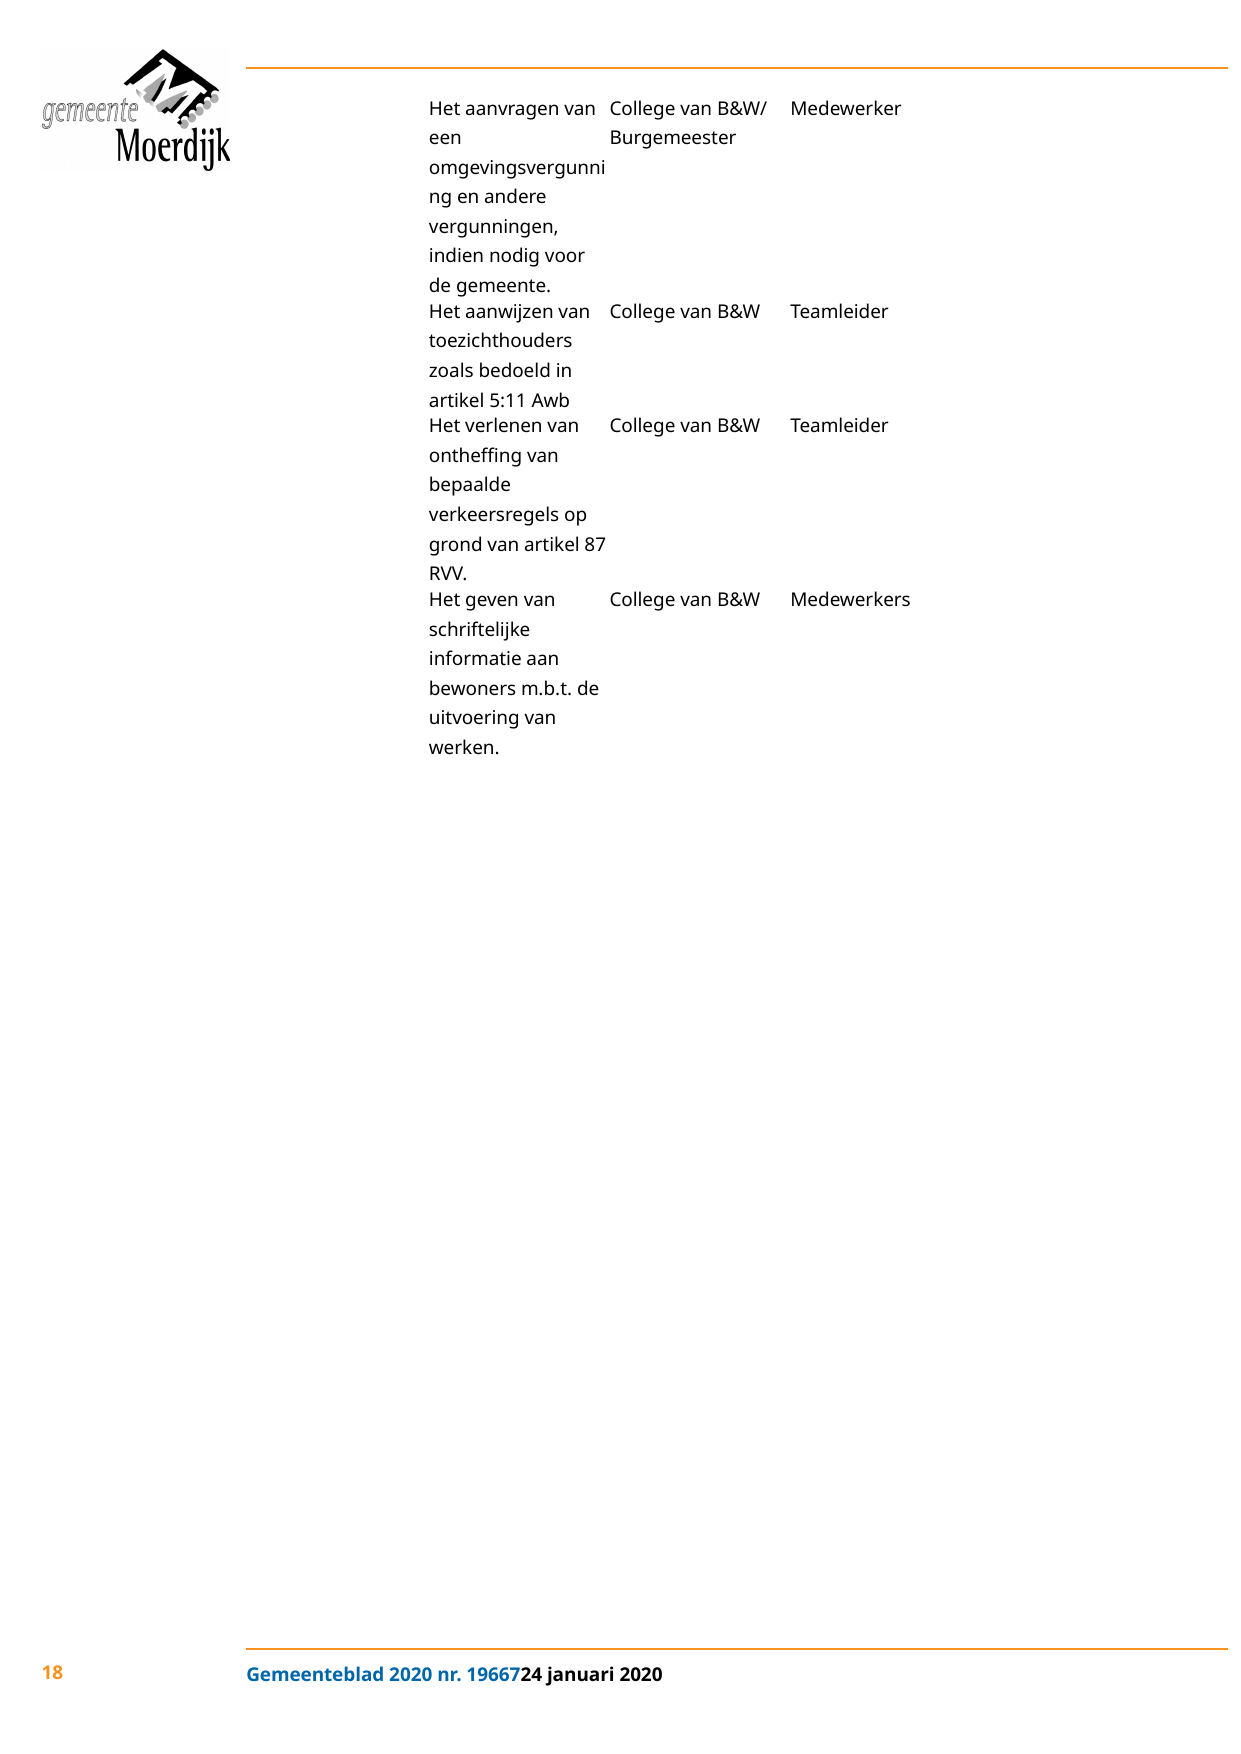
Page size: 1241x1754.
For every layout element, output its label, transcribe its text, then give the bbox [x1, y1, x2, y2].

table_cell [971, 298, 1152, 412]
table_cell College van B&W/ Burgemeester [609, 95, 790, 298]
table_cell Het aanwijzen van toezichthouders zoals bedoeld in artikel 5:11 Awb [429, 298, 609, 412]
table_cell [248, 298, 429, 412]
picture [41, 47, 231, 172]
table_cell [971, 95, 1152, 298]
table_cell [971, 413, 1152, 586]
table_cell Medewerker [790, 95, 971, 298]
table_cell [248, 413, 429, 586]
table_cell [971, 586, 1152, 760]
table_cell Het aanvragen van een omgevingsvergunning en andere vergunningen, indien nodig voor de gemeente. [429, 95, 609, 298]
table_cell Medewerkers [790, 586, 971, 760]
table_cell College van B&W [609, 298, 790, 412]
table_cell [248, 95, 429, 298]
table_cell College van B&W [609, 413, 790, 586]
table_cell Teamleider [790, 413, 971, 586]
table_cell Teamleider [790, 298, 971, 412]
table_cell College van B&W [609, 586, 790, 760]
table_cell [248, 586, 429, 760]
table_cell Het geven van schriftelijke informatie aan bewoners m.b.t. de uitvoering van werken. [429, 586, 609, 760]
table_cell Het verlenen van ontheffing van bepaalde verkeersregels op grond van artikel 87 RVV. [429, 413, 609, 586]
